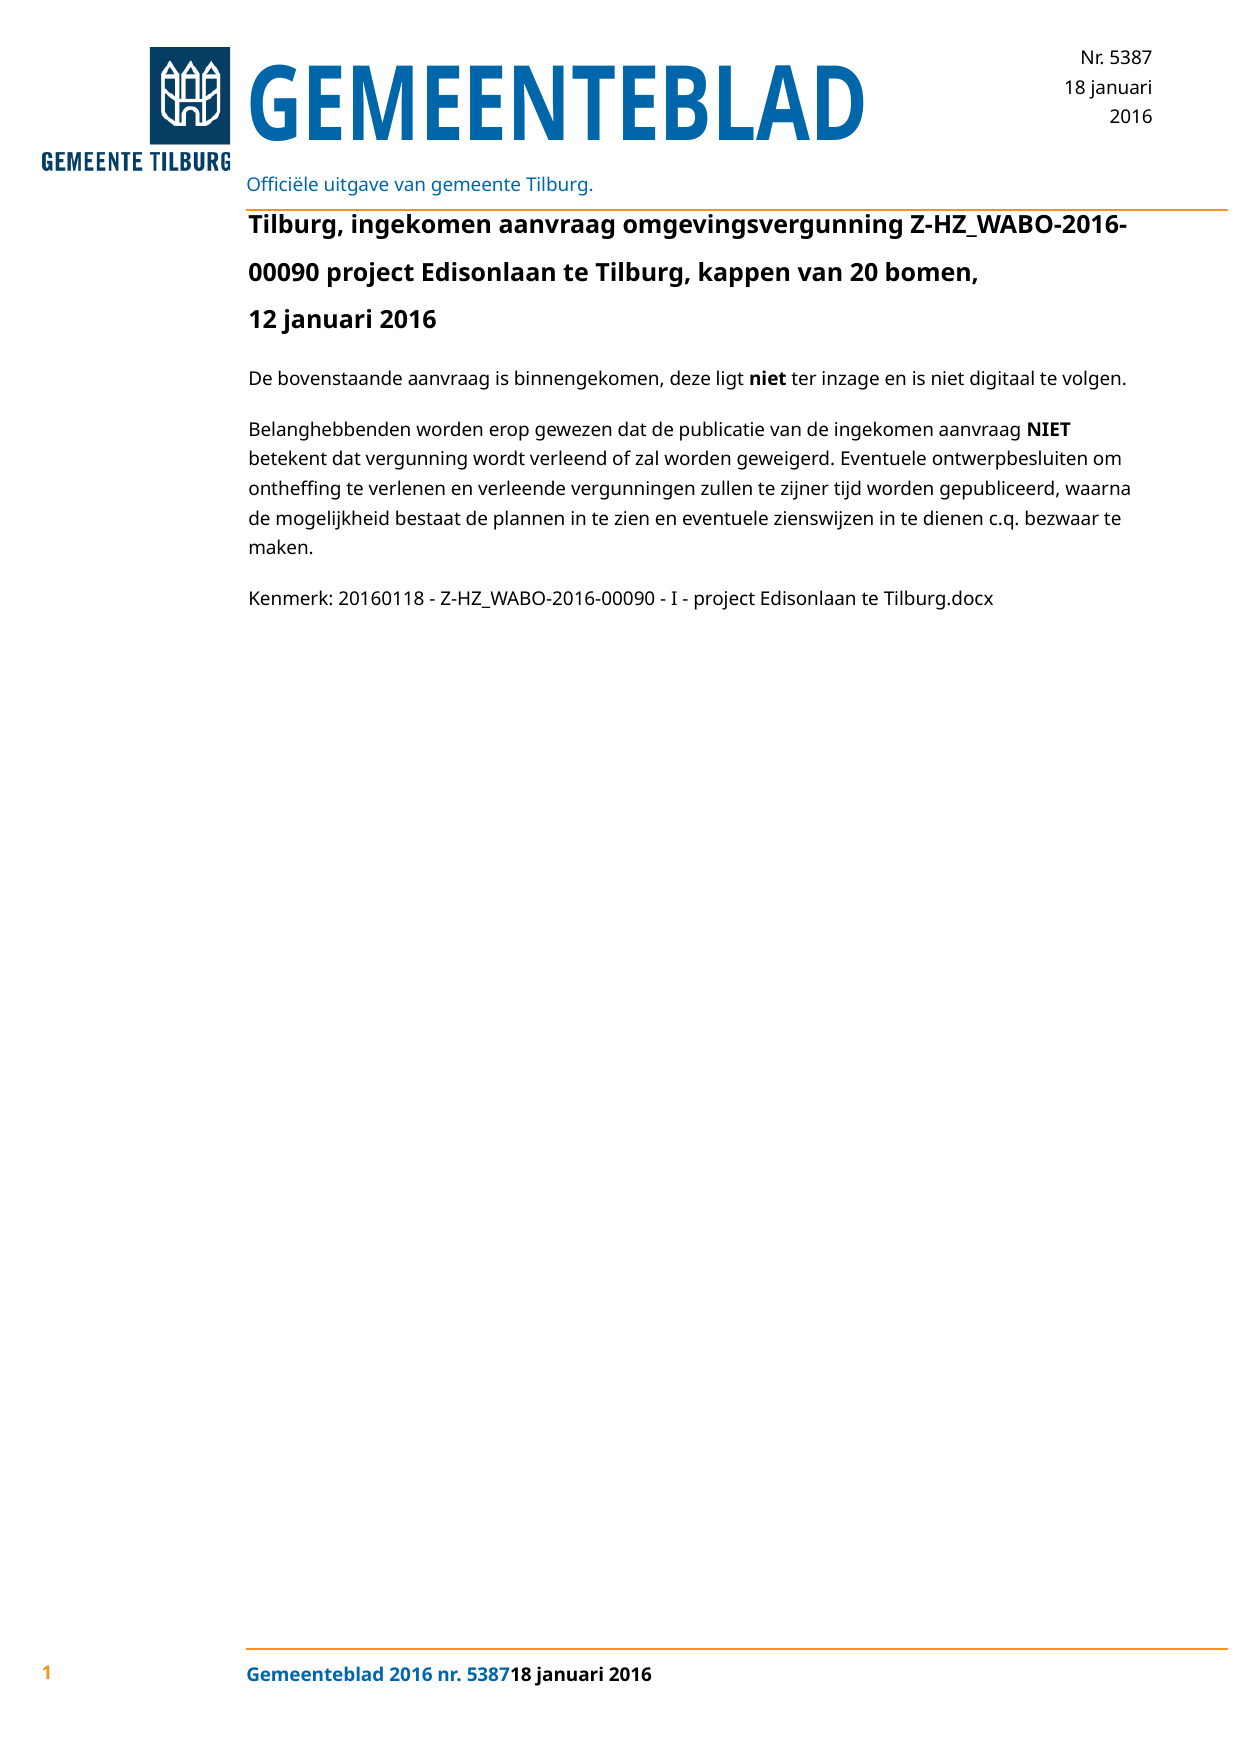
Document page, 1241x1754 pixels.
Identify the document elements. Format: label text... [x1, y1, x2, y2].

text Belanghebbenden worden erop gewezen dat de publicatie van de ingekomen aanvraag NIET betekent dat vergunning wordt verleend of zal worden geweigerd. Eventuele ontwerpbesluiten om ontheffing te verlenen en verleende vergunningen zullen te zijner tijd worden gepubliceerd, waarna de mogelijkheid bestaat de plannen in te zien en eventuele zienswijzen in te dienen c.q. bezwaar te maken. [248, 416, 1152, 560]
picture [41, 47, 231, 172]
text De bovenstaande aanvraag is binnengekomen, deze ligt niet ter inzage en is niet digitaal te volgen. [248, 366, 1152, 391]
text Kenmerk: 20160118 - Z-HZ_WABO-2016-00090 - I - project Edisonlaan te Tilburg.docx [248, 585, 1152, 610]
text Tilburg, ingekomen aanvraag omgevingsvergunning Z-HZ_WABO-2016-00090 project Edisonlaan te Tilburg, kappen van 20 bomen, 12 januari 2016 [248, 211, 1152, 336]
